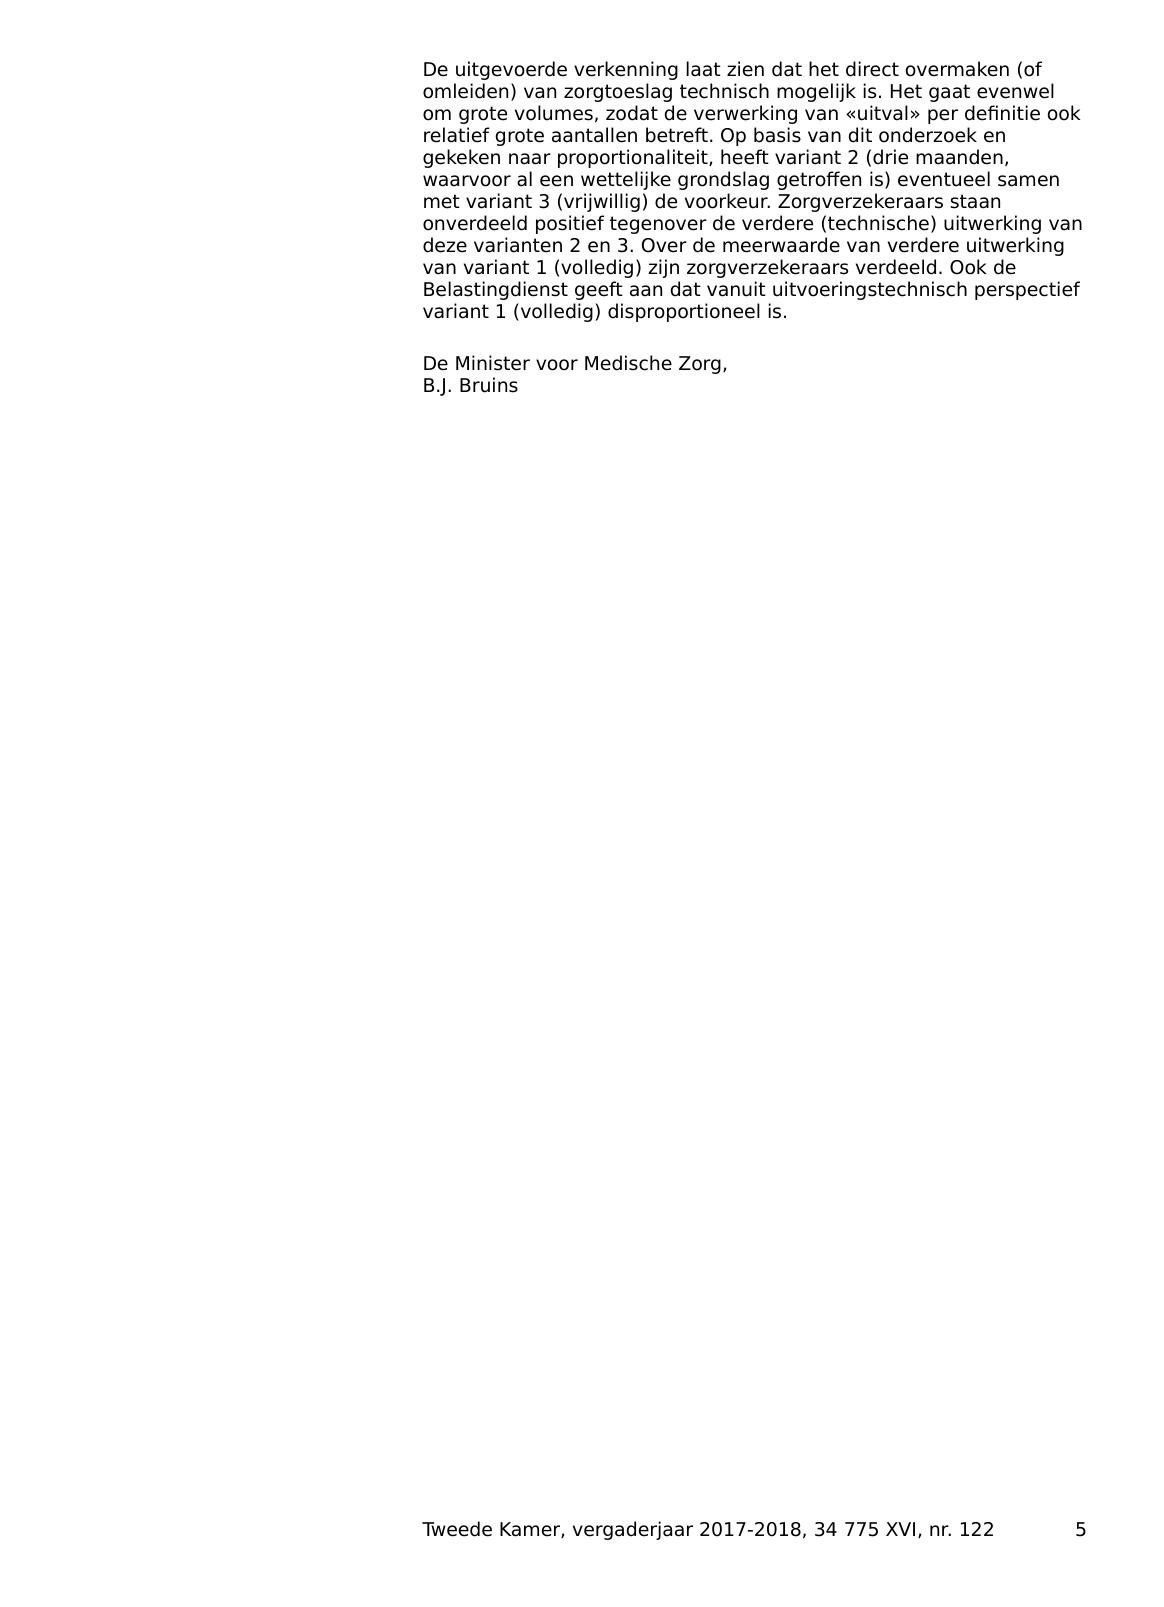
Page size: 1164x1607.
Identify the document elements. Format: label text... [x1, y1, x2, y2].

text De uitgevoerde verkenning laat zien dat het direct overmaken (of omleiden) van zorgtoeslag technisch mogelijk is. Het gaat evenwel om grote volumes, zodat de verwerking van «uitval» per definitie ook relatief grote aantallen betreft. Op basis van dit onderzoek en gekeken naar proportionaliteit, heeft variant 2 (drie maanden, waarvoor al een wettelijke grondslag getroffen is) eventueel samen met variant 3 (vrijwillig) de voorkeur. Zorgverzekeraars staan onverdeeld positief tegenover de verdere (technische) uitwerking van deze varianten 2 en 3. Over de meerwaarde van verdere uitwerking van variant 1 (volledig) zijn zorgverzekeraars verdeeld. Ook de Belastingdienst geeft aan dat vanuit uitvoeringstechnisch perspectief variant 1 (volledig) disproportioneel is. [422, 59, 1087, 323]
text De Minister voor Medische Zorg, B.J. Bruins [422, 353, 1087, 397]
